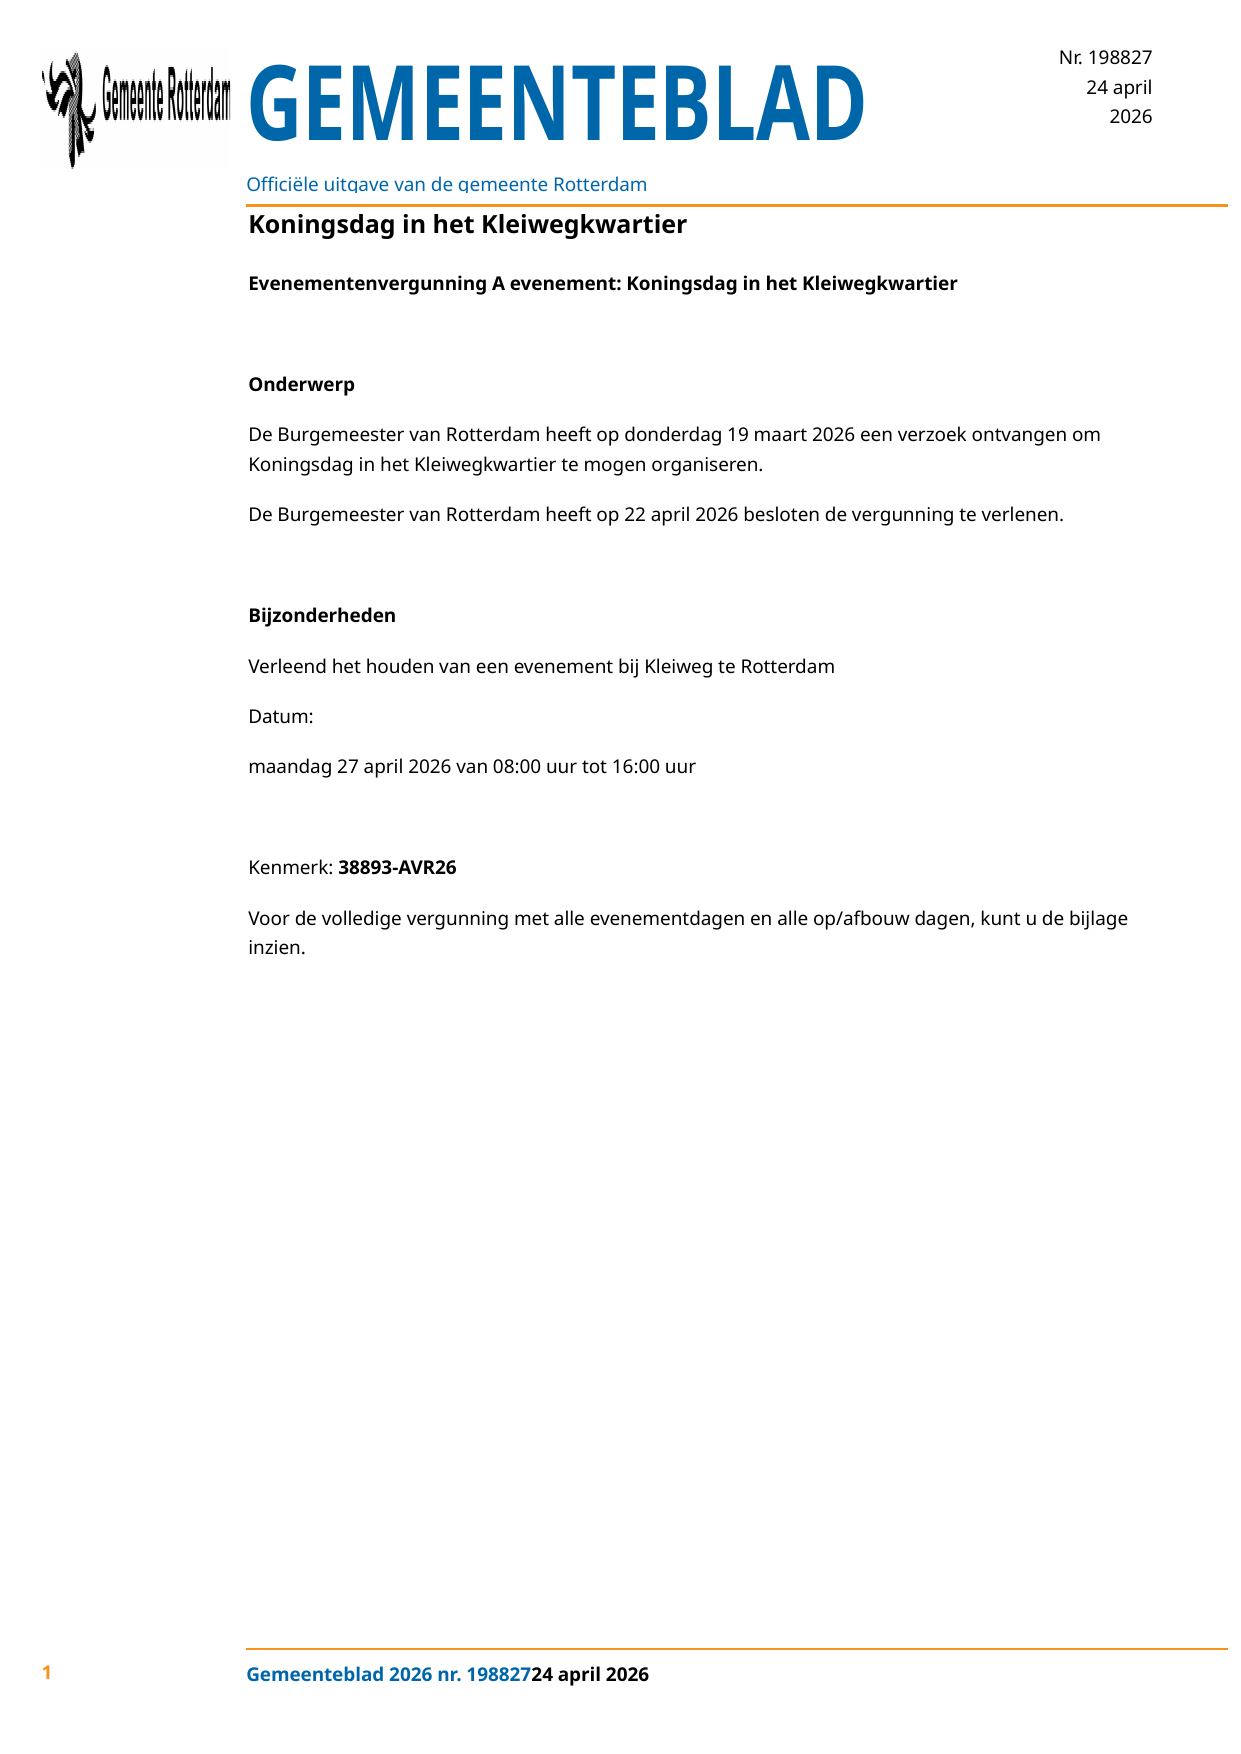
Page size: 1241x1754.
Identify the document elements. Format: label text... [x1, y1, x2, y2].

text De Burgemeester van Rotterdam heeft op donderdag 19 maart 2026 een verzoek ontvangen om Koningsdag in het Kleiwegkwartier te mogen organiseren. [248, 422, 1152, 477]
text maandag 27 april 2026 van 08:00 uur tot 16:00 uur [248, 754, 1152, 779]
text Bijzonderheden [248, 602, 1152, 628]
text Verleend het houden van een evenement bij Kleiweg te Rotterdam [248, 653, 1152, 678]
text Koningsdag in het Kleiwegkwartier [248, 207, 1152, 241]
text Kenmerk: 38893-AVR26 [248, 854, 1152, 880]
text Onderwerp [248, 371, 1152, 397]
text Evenementenvergunning A evenement: Koningsdag in het Kleiwegkwartier [248, 270, 1152, 296]
text De Burgemeester van Rotterdam heeft op 22 april 2026 besloten de vergunning te verlenen. [248, 502, 1152, 527]
text Voor de volledige vergunning met alle evenementdagen en alle op/afbouw dagen, kunt u de bijlage inzien. [248, 905, 1152, 960]
picture [41, 47, 231, 172]
text Datum: [248, 703, 1152, 729]
